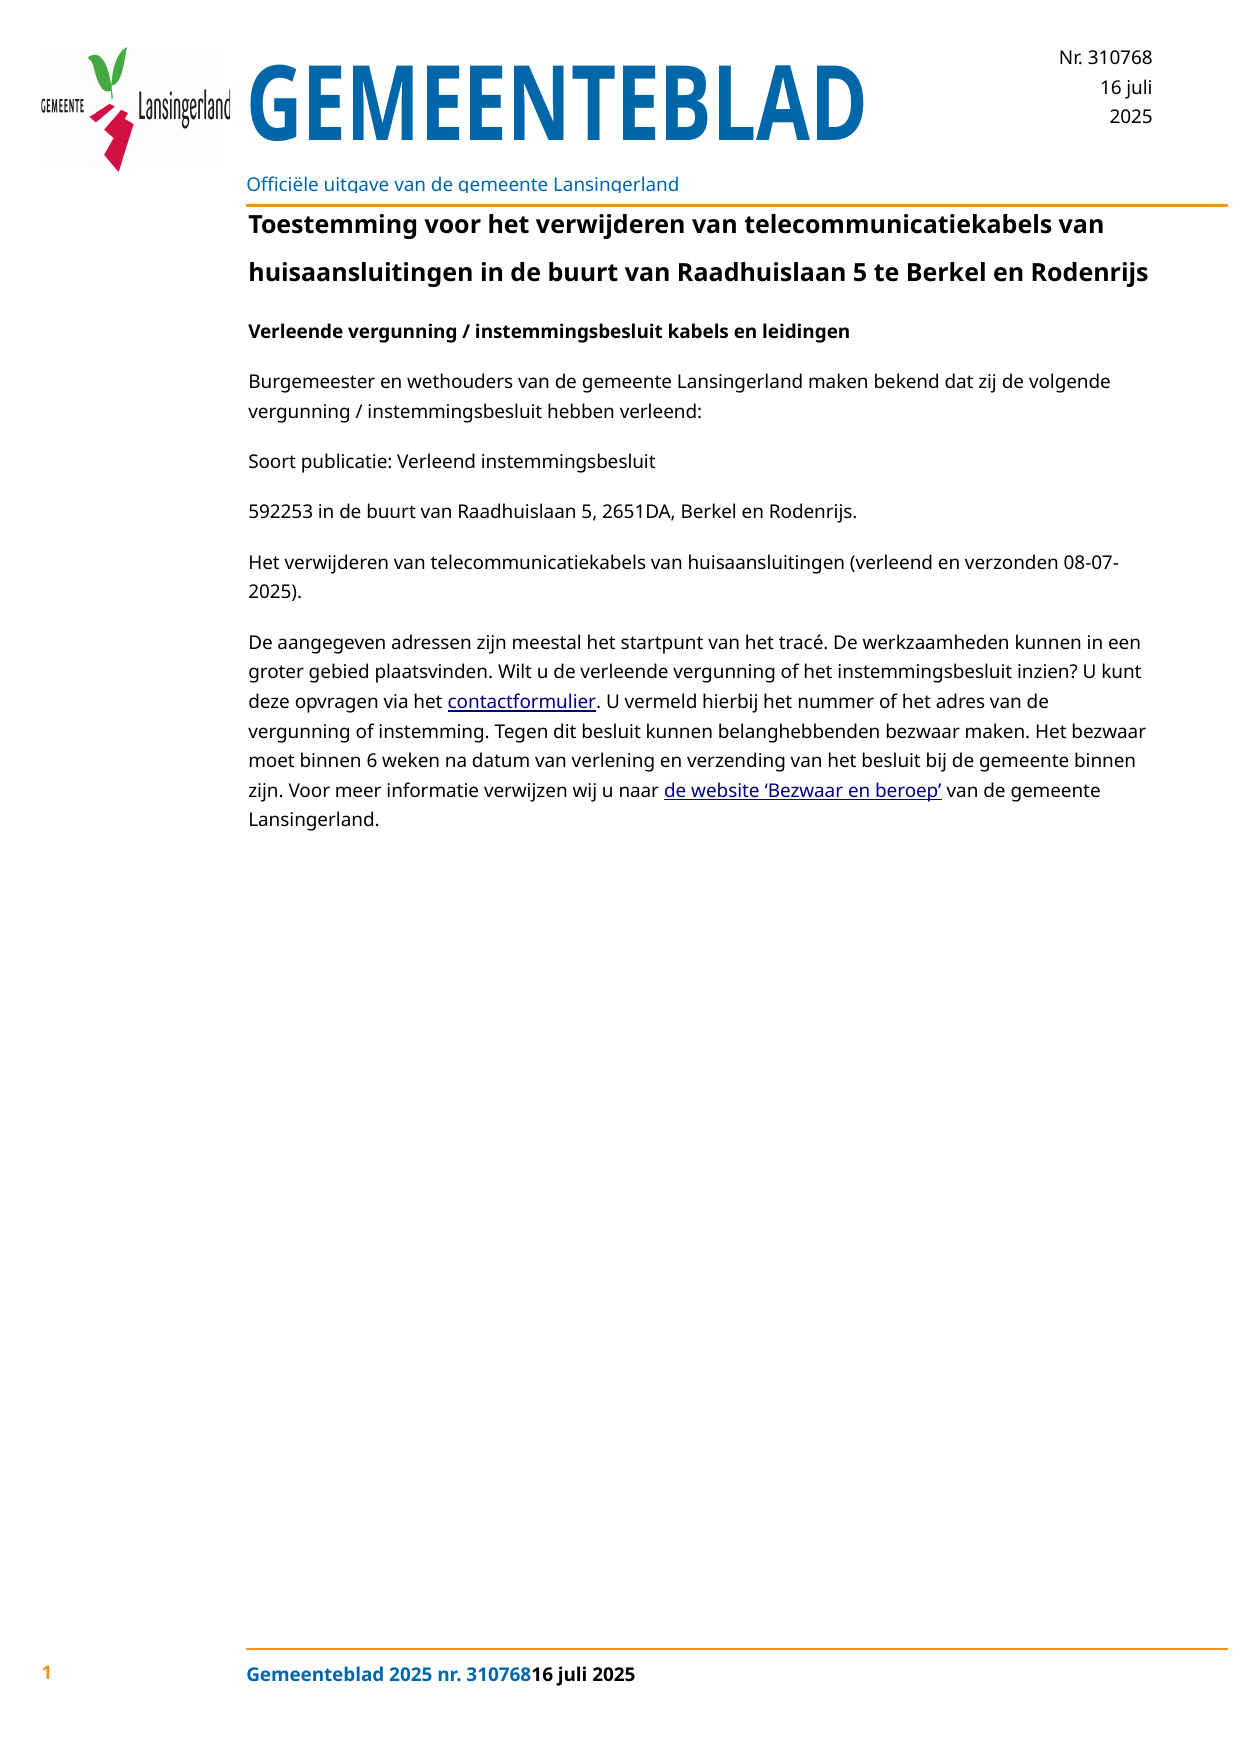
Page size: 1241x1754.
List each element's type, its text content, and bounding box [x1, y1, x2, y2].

picture [41, 47, 231, 172]
text Burgemeester en wethouders van de gemeente Lansingerland maken bekend dat zij de volgende vergunning / instemmingsbesluit hebben verleend: [248, 368, 1152, 424]
text 592253 in de buurt van Raadhuislaan 5, 2651DA, Berkel en Rodenrijs. [248, 499, 1152, 524]
text Soort publicatie: Verleend instemmingsbesluit [248, 448, 1152, 474]
text De aangegeven adressen zijn meestal het startpunt van het tracé. De werkzaamheden kunnen in een groter gebied plaatsvinden. Wilt u de verleende vergunning of het instemmingsbesluit inzien? U kunt deze opvragen via het contactformulier. U vermeld hierbij het nummer of het adres van de vergunning of instemming. Tegen dit besluit kunnen belanghebbenden bezwaar maken. Het bezwaar moet binnen 6 weken na datum van verlening en verzending van het besluit bij de gemeente binnen zijn. Voor meer informatie verwijzen wij u naar de website ‘Bezwaar en beroep’ van de gemeente Lansingerland. [248, 629, 1152, 832]
text Het verwijderen van telecommunicatiekabels van huisaansluitingen (verleend en verzonden 08-07-2025). [248, 549, 1152, 604]
text Toestemming voor het verwijderen van telecommunicatiekabels van huisaansluitingen in de buurt van Raadhuislaan 5 te Berkel en Rodenrijs [248, 207, 1152, 288]
text Verleende vergunning / instemmingsbesluit kabels en leidingen [248, 318, 1152, 344]
